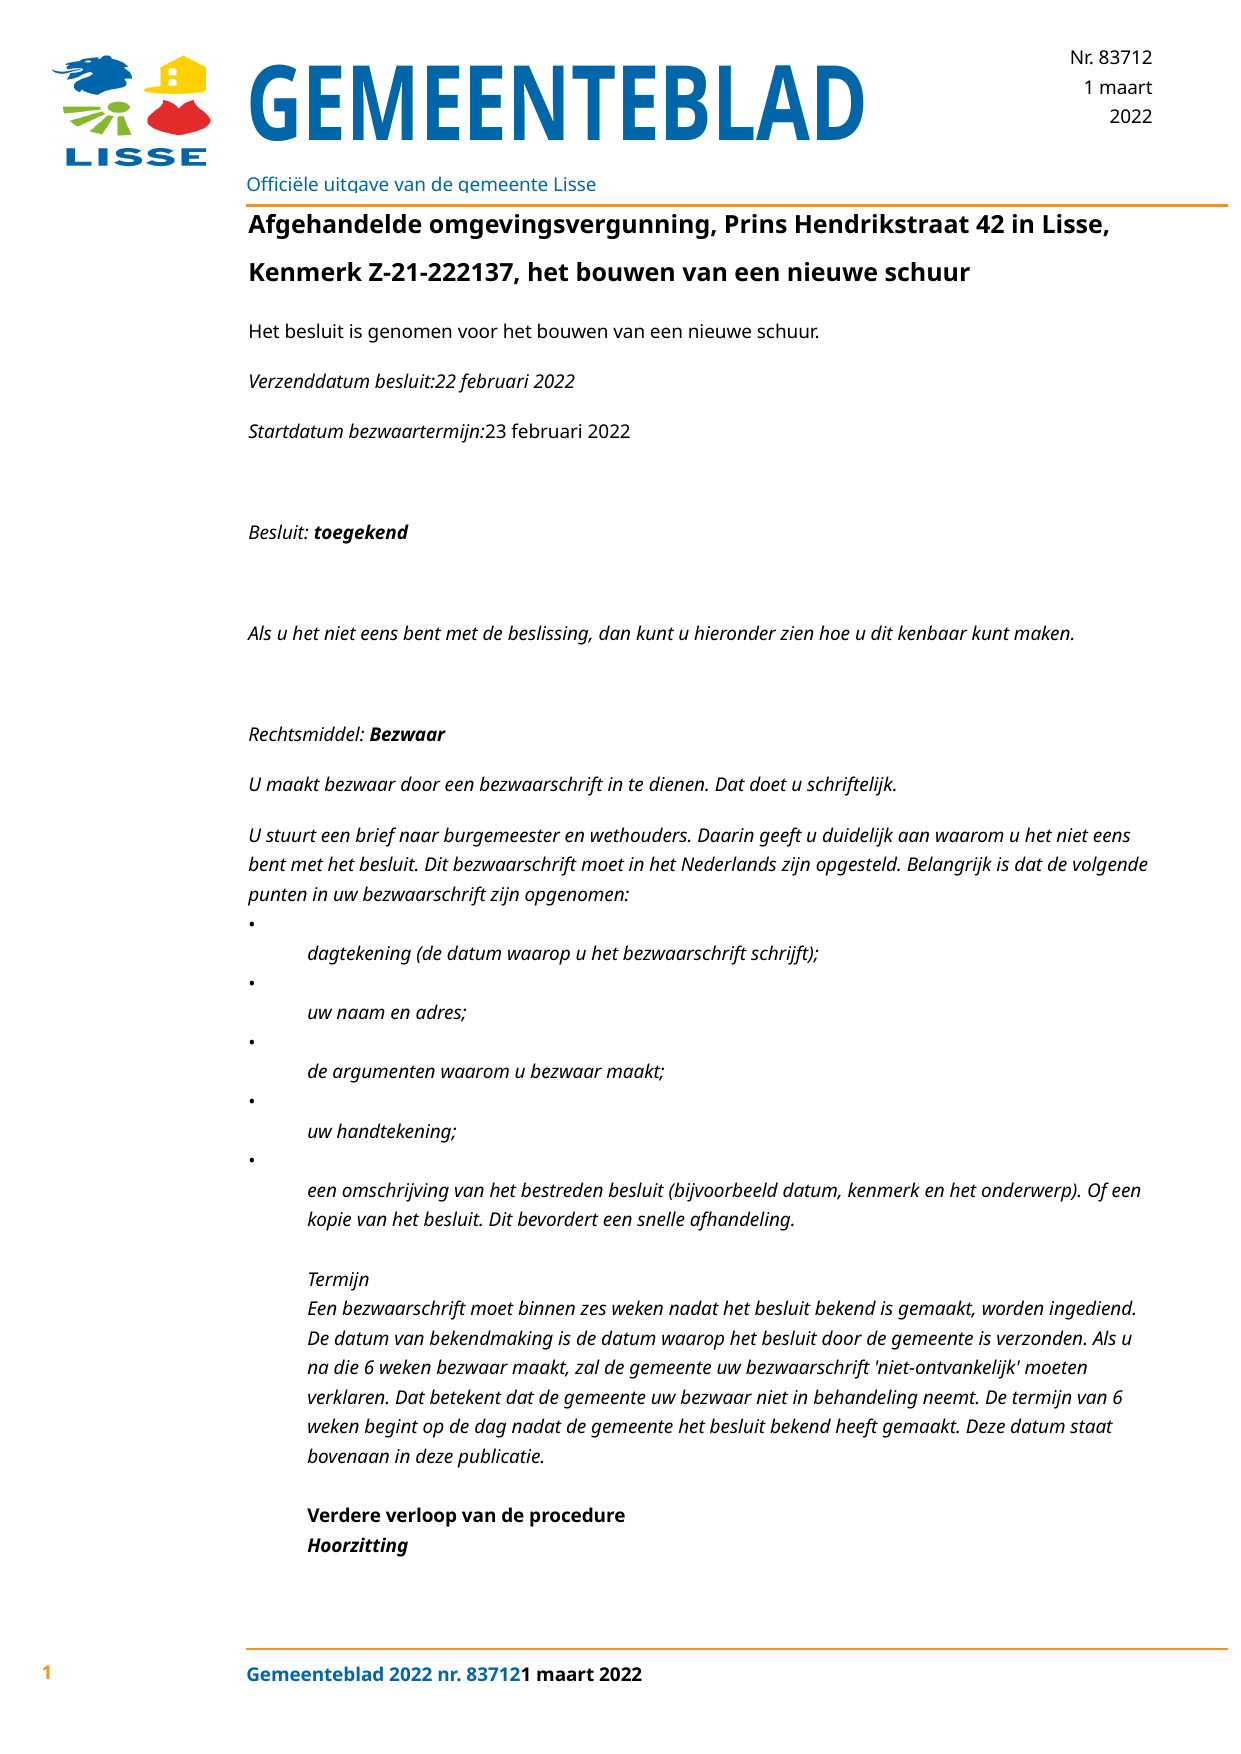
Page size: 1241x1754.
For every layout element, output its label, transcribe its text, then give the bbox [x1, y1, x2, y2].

list een omschrijving van het bestreden besluit (bijvoorbeeld datum, kenmerk en het onderwerp). Of een kopie van het besluit. Dit bevordert een snelle afhandeling. [248, 1177, 1152, 1232]
text Startdatum bezwaartermijn:23 februari 2022 [248, 419, 1152, 444]
text U stuurt een brief naar burgemeester en wethouders. Daarin geeft u duidelijk aan waarom u het niet eens bent met het besluit. Dit bezwaarschrift moet in het Nederlands zijn opgesteld. Belangrijk is dat de volgende punten in uw bezwaarschrift zijn opgenomen: [248, 822, 1152, 907]
list Een bezwaarschrift moet binnen zes weken nadat het besluit bekend is gemaakt, worden ingediend. De datum van bekendmaking is de datum waarop het besluit door de gemeente is verzonden. Als u na die 6 weken bezwaar maakt, zal de gemeente uw bezwaarschrift 'niet-ontvankelijk' moeten verklaren. Dat betekent dat de gemeente uw bezwaar niet in behandeling neemt. De termijn van 6 weken begint op de dag nadat de gemeente het besluit bekend heeft gemaakt. Deze datum staat bovenaan in deze publicatie. [248, 1295, 1152, 1469]
text Rechtsmiddel: Bezwaar [248, 721, 1152, 747]
list Hoorzitting [248, 1532, 1152, 1558]
picture [41, 47, 231, 172]
list Termijn [248, 1266, 1152, 1292]
text U maakt bezwaar door een bezwaarschrift in te dienen. Dat doet u schriftelijk. [248, 772, 1152, 797]
text Afgehandelde omgevingsvergunning, Prins Hendrikstraat 42 in Lisse, Kenmerk Z-21-222137, het bouwen van een nieuwe schuur [248, 207, 1152, 288]
list uw naam en adres; [248, 999, 1152, 1025]
text Verzenddatum besluit:22 februari 2022 [248, 368, 1152, 394]
text Besluit: toegekend [248, 519, 1152, 545]
text Het besluit is genomen voor het bouwen van een nieuwe schuur. [248, 318, 1152, 344]
list dagtekening (de datum waarop u het bezwaarschrift schrijft); [248, 940, 1152, 966]
list Verdere verloop van de procedure [248, 1502, 1152, 1528]
text Als u het niet eens bent met de beslissing, dan kunt u hieronder zien hoe u dit kenbaar kunt maken. [248, 620, 1152, 646]
list de argumenten waarom u bezwaar maakt; [248, 1059, 1152, 1084]
list uw handtekening; [248, 1118, 1152, 1144]
